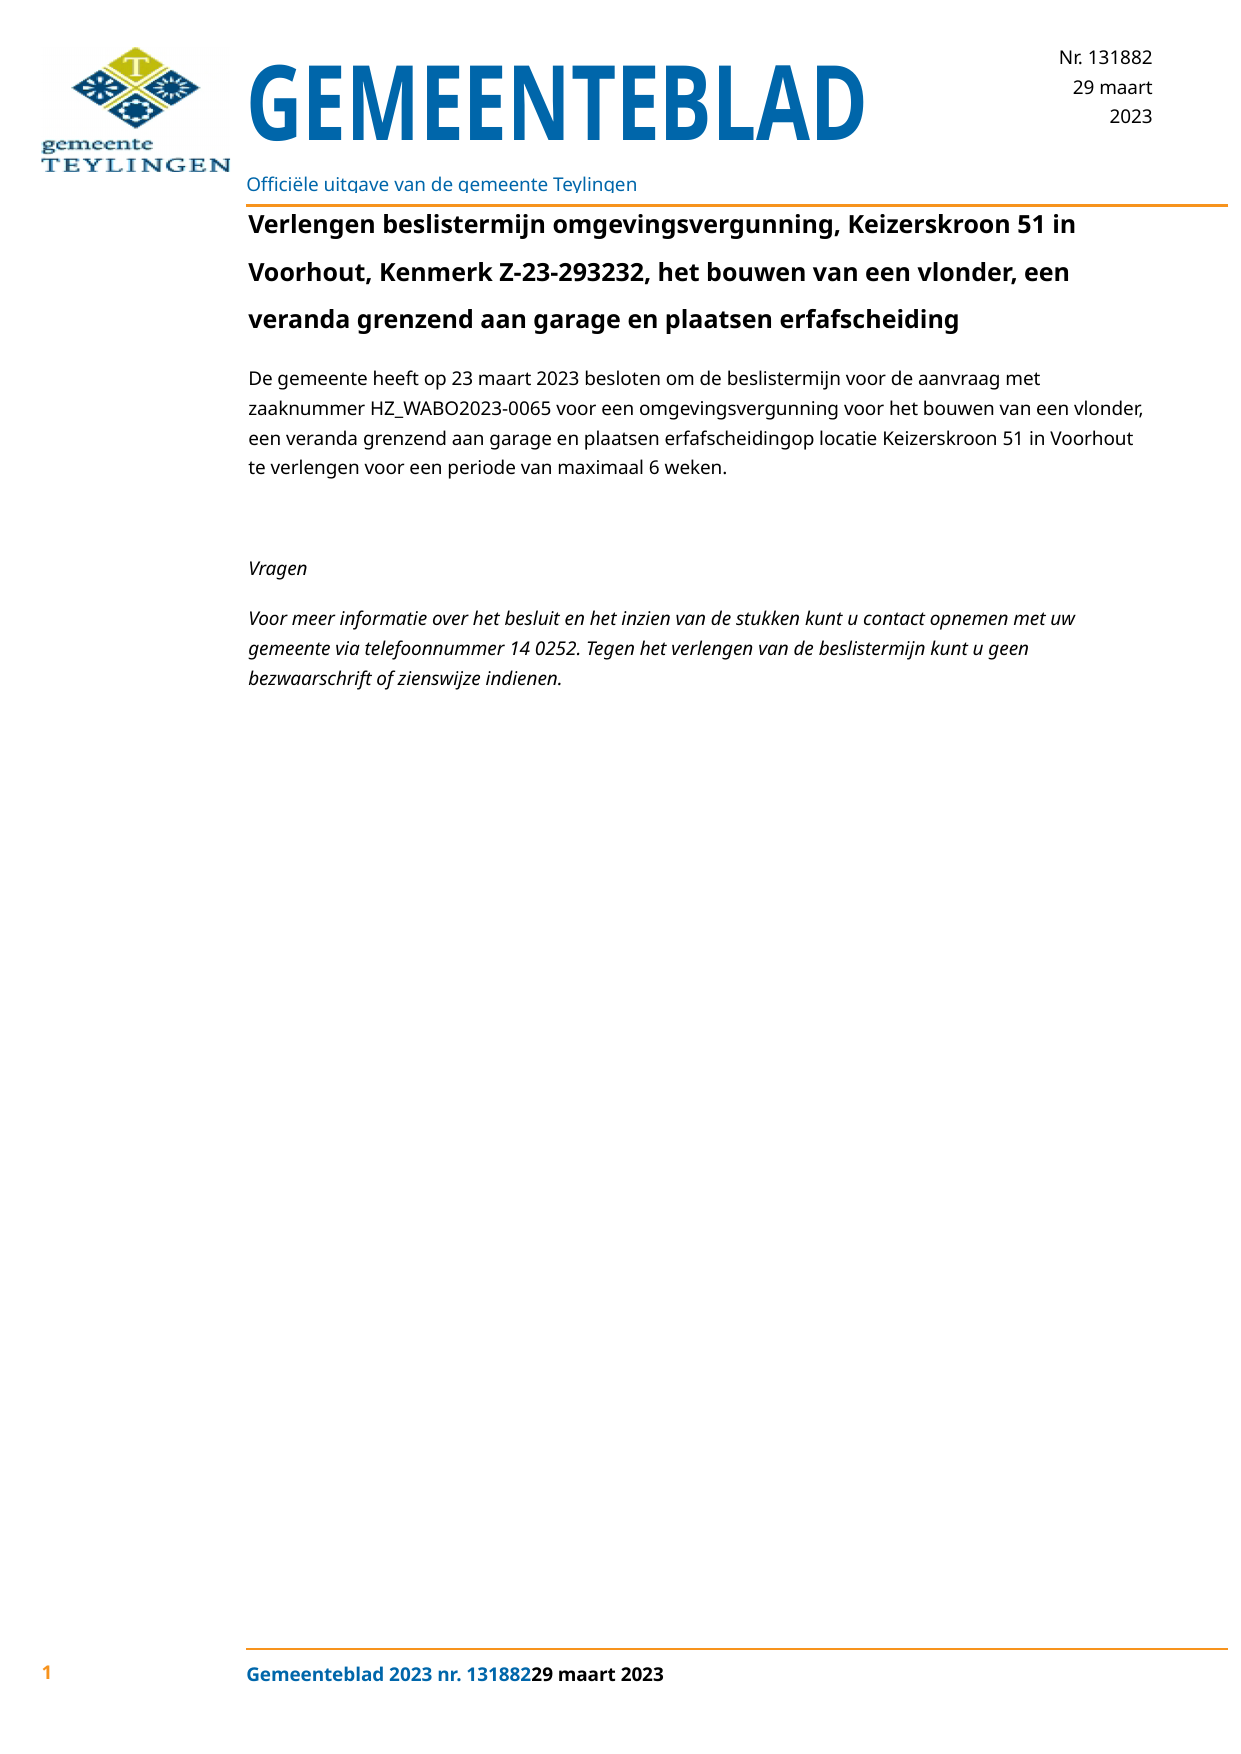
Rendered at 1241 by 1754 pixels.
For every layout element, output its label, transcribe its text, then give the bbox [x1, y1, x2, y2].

text Vragen [248, 555, 1152, 581]
picture [41, 47, 231, 172]
text Voor meer informatie over het besluit en het inzien van de stukken kunt u contact opnemen met uw gemeente via telefoonnummer 14 0252. Tegen het verlengen van de beslistermijn kunt u geen bezwaarschrift of zienswijze indienen. [248, 606, 1152, 690]
text De gemeente heeft op 23 maart 2023 besloten om de beslistermijn voor de aanvraag met zaaknummer HZ_WABO2023-0065 voor een omgevingsvergunning voor het bouwen van een vlonder, een veranda grenzend aan garage en plaatsen erfafscheidingop locatie Keizerskroon 51 in Voorhout te verlengen voor een periode van maximaal 6 weken. [248, 366, 1152, 480]
text Verlengen beslistermijn omgevingsvergunning, Keizerskroon 51 in Voorhout, Kenmerk Z-23-293232, het bouwen van een vlonder, een veranda grenzend aan garage en plaatsen erfafscheiding [248, 207, 1152, 336]
